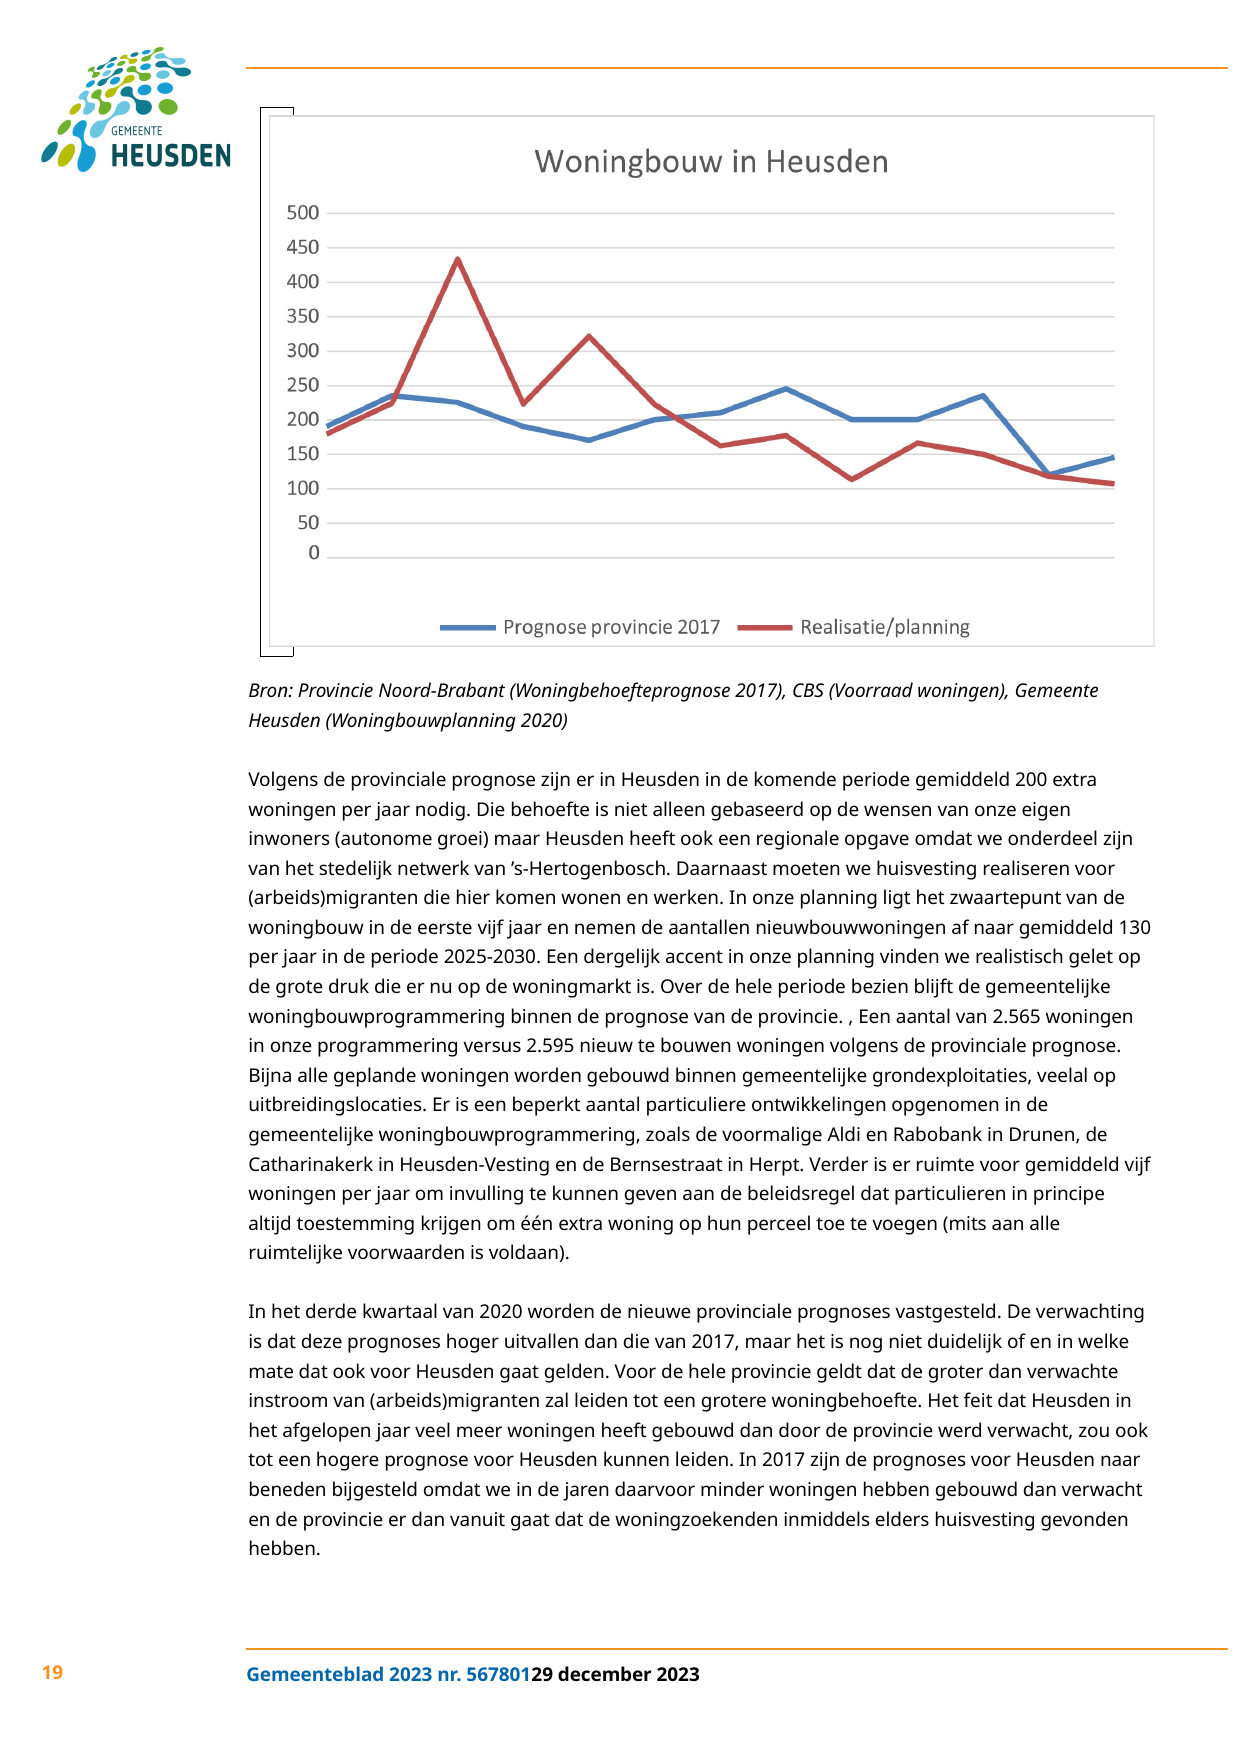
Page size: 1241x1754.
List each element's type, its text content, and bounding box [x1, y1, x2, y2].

text In het derde kwartaal van 2020 worden de nieuwe provinciale prognoses vastgesteld. De verwachting is dat deze prognoses hoger uitvallen dan die van 2017, maar het is nog niet duidelijk of en in welke mate dat ook voor Heusden gaat gelden. Voor de hele provincie geldt dat de groter dan verwachte instroom van (arbeids)migranten zal leiden tot een grotere woningbehoefte. Het feit dat Heusden in het afgelopen jaar veel meer woningen heeft gebouwd dan door de provincie werd verwacht, zou ook tot een hogere prognose voor Heusden kunnen leiden. In 2017 zijn de prognoses voor Heusden naar beneden bijgesteld omdat we in de jaren daarvoor minder woningen hebben gebouwd dan verwacht en de provincie er dan vanuit gaat dat de woningzoekenden inmiddels elders huisvesting gevonden hebben. [248, 1299, 1152, 1561]
picture [268, 115, 1155, 647]
text Volgens de provinciale prognose zijn er in Heusden in de komende periode gemiddeld 200 extra woningen per jaar nodig. Die behoefte is niet alleen gebaseerd op de wensen van onze eigen inwoners (autonome groei) maar Heusden heeft ook een regionale opgave omdat we onderdeel zijn van het stedelijk netwerk van ’s-Hertogenbosch. Daarnaast moeten we huisvesting realiseren voor (arbeids)migranten die hier komen wonen en werken. In onze planning ligt het zwaartepunt van de woningbouw in de eerste vijf jaar en nemen de aantallen nieuwbouwwoningen af naar gemiddeld 130 per jaar in de periode 2025-2030. Een dergelijk accent in onze planning vinden we realistisch gelet op de grote druk die er nu op de woningmarkt is. Over de hele periode bezien blijft de gemeentelijke woningbouwprogrammering binnen de prognose van de provincie. , Een aantal van 2.565 woningen in onze programmering versus 2.595 nieuw te bouwen woningen volgens de provinciale prognose. Bijna alle geplande woningen worden gebouwd binnen gemeentelijke grondexploitaties, veelal op uitbreidingslocaties. Er is een beperkt aantal particuliere ontwikkelingen opgenomen in de gemeentelijke woningbouwprogrammering, zoals de voormalige Aldi en Rabobank in Drunen, de Catharinakerk in Heusden-Vesting en de Bernsestraat in Herpt. Verder is er ruimte voor gemiddeld vijf woningen per jaar om invulling te kunnen geven aan de beleidsregel dat particulieren in principe altijd toestemming krijgen om één extra woning op hun perceel toe te voegen (mits aan alle ruimtelijke voorwaarden is voldaan). [248, 766, 1152, 1265]
text Bron: Provincie Noord-Brabant (Woningbehoefteprognose 2017), CBS (Voorraad woningen), Gemeente Heusden (Woningbouwplanning 2020) [248, 677, 1152, 733]
picture [41, 47, 231, 172]
